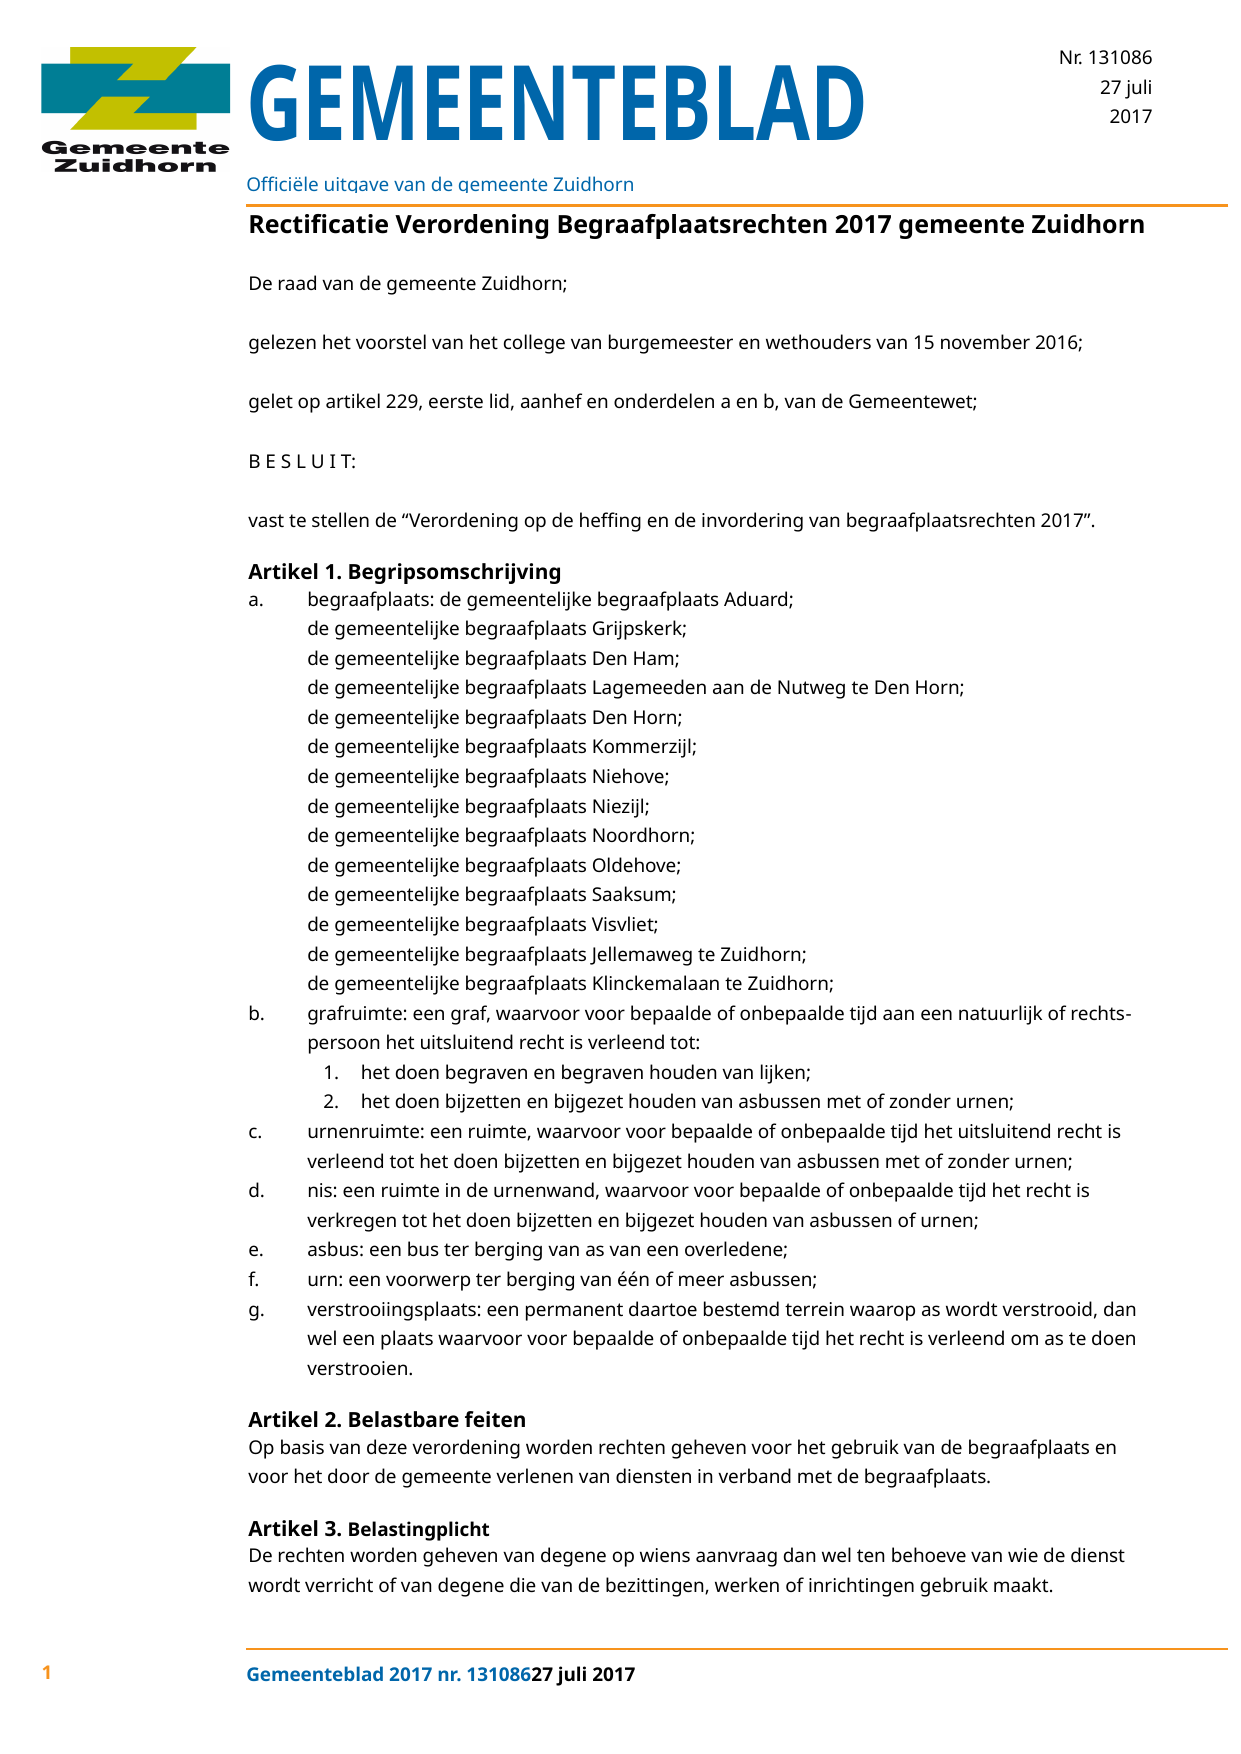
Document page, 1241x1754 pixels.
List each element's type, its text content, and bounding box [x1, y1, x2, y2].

list de gemeentelijke begraafplaats Klinckemalaan te Zuidhorn; [248, 970, 1152, 996]
list asbus: een bus ter berging van as van een overledene; [248, 1237, 1152, 1262]
text Artikel 2. Belastbare feiten [248, 1405, 1152, 1434]
list het doen begraven en begraven houden van lijken; [323, 1059, 1152, 1085]
list de gemeentelijke begraafplaats Visvliet; [248, 911, 1152, 937]
text De raad van de gemeente Zuidhorn; [248, 270, 1152, 296]
list de gemeentelijke begraafplaats Saaksum; [248, 882, 1152, 907]
text vast te stellen de “Verordening op de heffing en de invordering van begraafplaatsrechten 2017”. [248, 507, 1152, 533]
list de gemeentelijke begraafplaats Noordhorn; [248, 822, 1152, 848]
text gelet op artikel 229, eerste lid, aanhef en onderdelen a en b, van de Gemeentewet; [248, 389, 1152, 414]
text Op basis van deze verordening worden rechten geheven voor het gebruik van de begraafplaats en voor het door de gemeente verlenen van diensten in verband met de begraafplaats. [248, 1434, 1152, 1489]
list de gemeentelijke begraafplaats Kommerzijl; [248, 734, 1152, 759]
list de gemeentelijke begraafplaats Lagemeeden aan de Nutweg te Den Horn; [248, 674, 1152, 700]
list de gemeentelijke begraafplaats Niehove; [248, 763, 1152, 789]
list het doen bijzetten en bijgezet houden van asbussen met of zonder urnen; [323, 1089, 1152, 1114]
text Artikel 1. Begripsomschrijving [248, 557, 1152, 586]
text De rechten worden geheven van degene op wiens aanvraag dan wel ten behoeve van wie de dienst wordt verricht of van degene die van de bezittingen, werken of inrichtingen gebruik maakt. [248, 1542, 1152, 1598]
text Rectificatie Verordening Begraafplaatsrechten 2017 gemeente Zuidhorn [248, 207, 1152, 241]
list de gemeentelijke begraafplaats Den Ham; [248, 645, 1152, 671]
list nis: een ruimte in de urnenwand, waarvoor voor bepaalde of onbepaalde tijd het recht is verkregen tot het doen bijzetten en bijgezet houden van asbussen of urnen; [248, 1177, 1152, 1233]
list urnenruimte: een ruimte, waarvoor voor bepaalde of onbepaalde tijd het uitsluitend recht is verleend tot het doen bijzetten en bijgezet houden van asbussen met of zonder urnen; [248, 1118, 1152, 1174]
list grafruimte: een graf, waarvoor voor bepaalde of onbepaalde tijd aan een natuurlijk of rechts­persoon het uitsluitend recht is verleend tot: [248, 1000, 1152, 1055]
list begraafplaats: de gemeentelijke begraafplaats Aduard; [248, 586, 1152, 612]
text Artikel 3. Belastingplicht [248, 1514, 1152, 1542]
text gelezen het voorstel van het college van burgemeester en wethouders van 15 november 2016; [248, 329, 1152, 355]
list urn: een voorwerp ter berging van één of meer asbussen; [248, 1266, 1152, 1292]
list de gemeentelijke begraafplaats Jellemaweg te Zuidhorn; [248, 941, 1152, 967]
list de gemeentelijke begraafplaats Den Horn; [248, 704, 1152, 730]
list de gemeentelijke begraafplaats Niezijl; [248, 793, 1152, 819]
picture [41, 47, 231, 172]
list de gemeentelijke begraafplaats Oldehove; [248, 852, 1152, 878]
list de gemeentelijke begraafplaats Grijpskerk; [248, 615, 1152, 641]
list verstrooiingsplaats: een permanent daartoe bestemd terrein waarop as wordt verstrooid, dan wel een plaats waarvoor voor bepaalde of onbepaalde tijd het recht is verleend om as te doen verstrooien. [248, 1296, 1152, 1381]
text B E S L U I T: [248, 448, 1152, 473]
